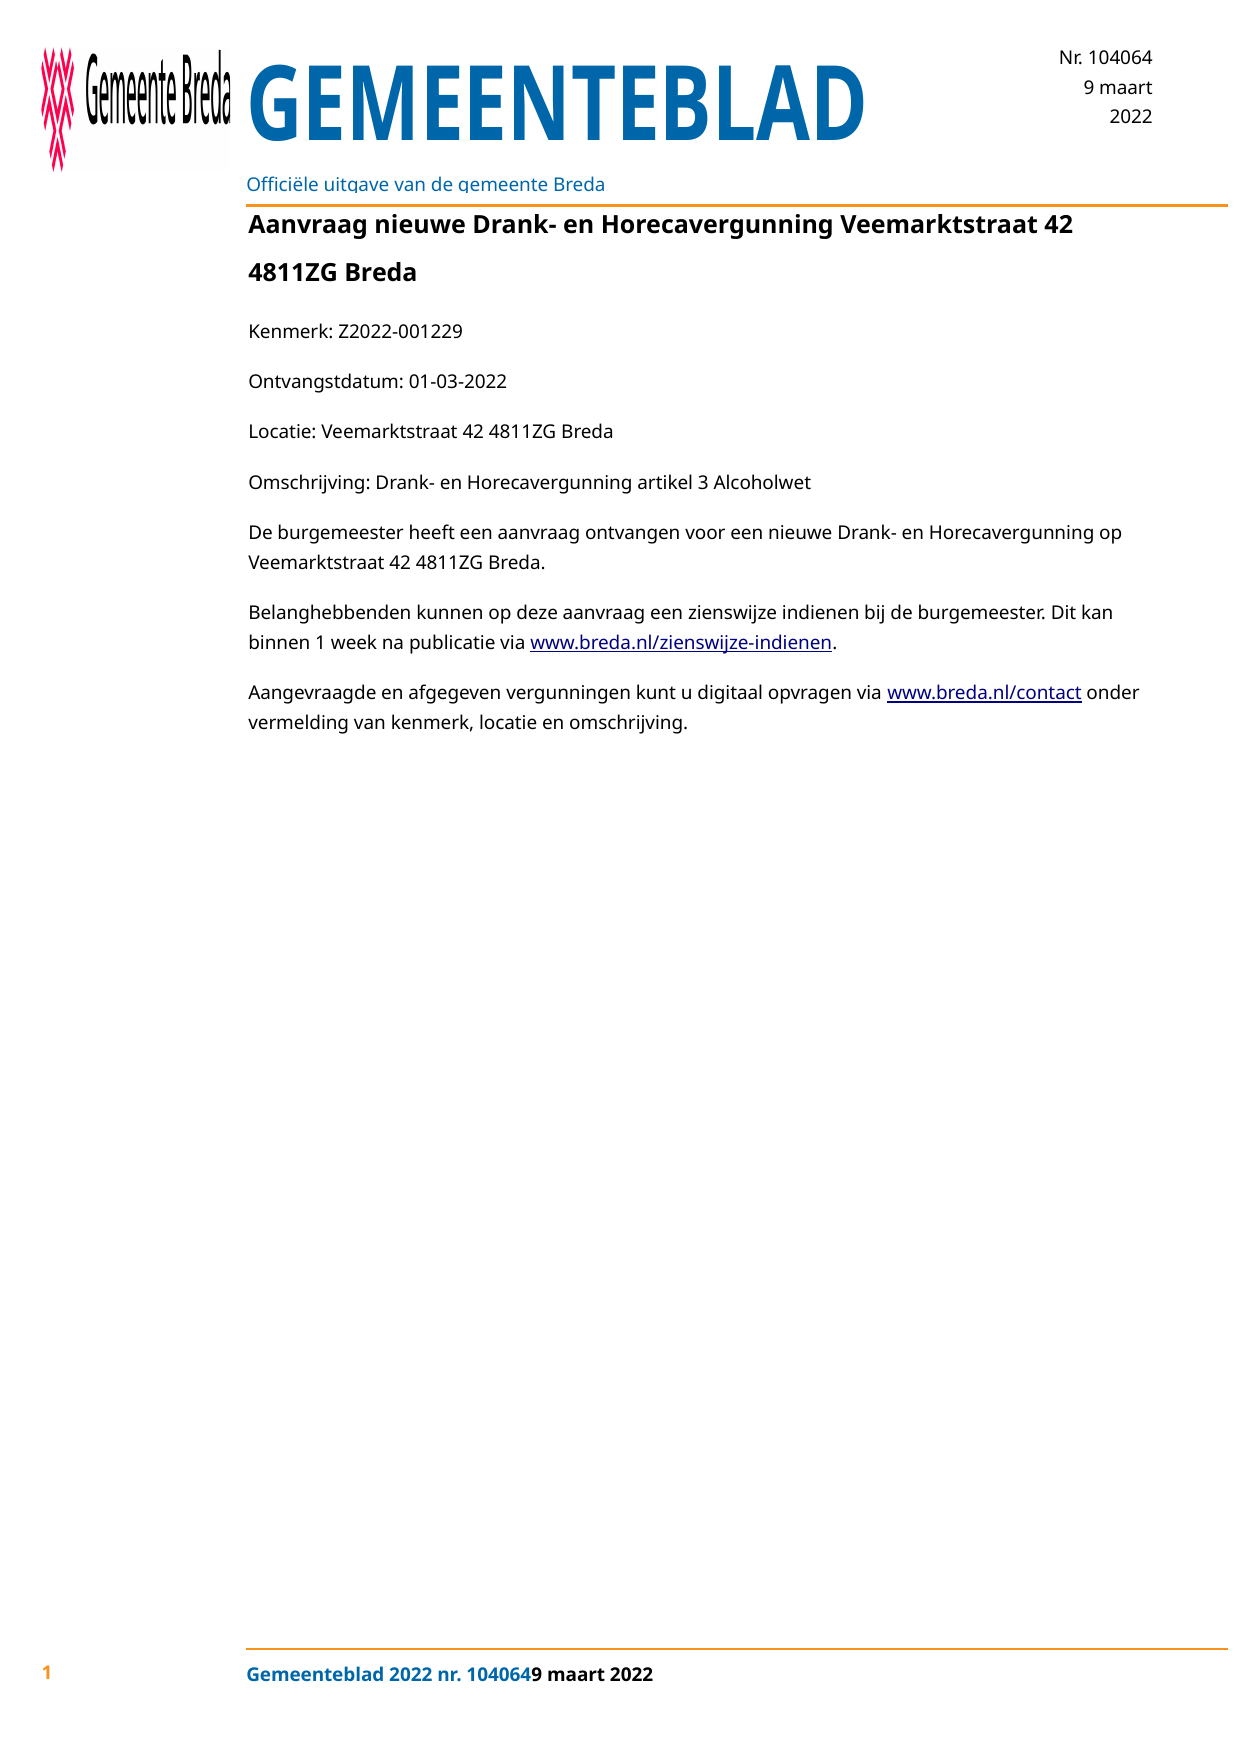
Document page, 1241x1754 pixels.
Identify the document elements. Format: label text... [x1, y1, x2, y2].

text Ontvangstdatum: 01-03-2022 [248, 368, 1152, 394]
text De burgemeester heeft een aanvraag ontvangen voor een nieuwe Drank- en Horecavergunning op Veemarktstraat 42 4811ZG Breda. [248, 519, 1152, 575]
text Aangevraagde en afgegeven vergunningen kunt u digitaal opvragen via www.breda.nl/contact onder vermelding van kenmerk, locatie en omschrijving. [248, 679, 1152, 735]
text Aanvraag nieuwe Drank- en Horecavergunning Veemarktstraat 42 4811ZG Breda [248, 207, 1152, 288]
text Belanghebbenden kunnen op deze aanvraag een zienswijze indienen bij de burgemeester. Dit kan binnen 1 week na publicatie via www.breda.nl/zienswijze-indienen. [248, 599, 1152, 655]
text Locatie: Veemarktstraat 42 4811ZG Breda [248, 419, 1152, 444]
picture [41, 47, 231, 172]
text Omschrijving: Drank- en Horecavergunning artikel 3 Alcoholwet [248, 469, 1152, 495]
text Kenmerk: Z2022-001229 [248, 318, 1152, 344]
